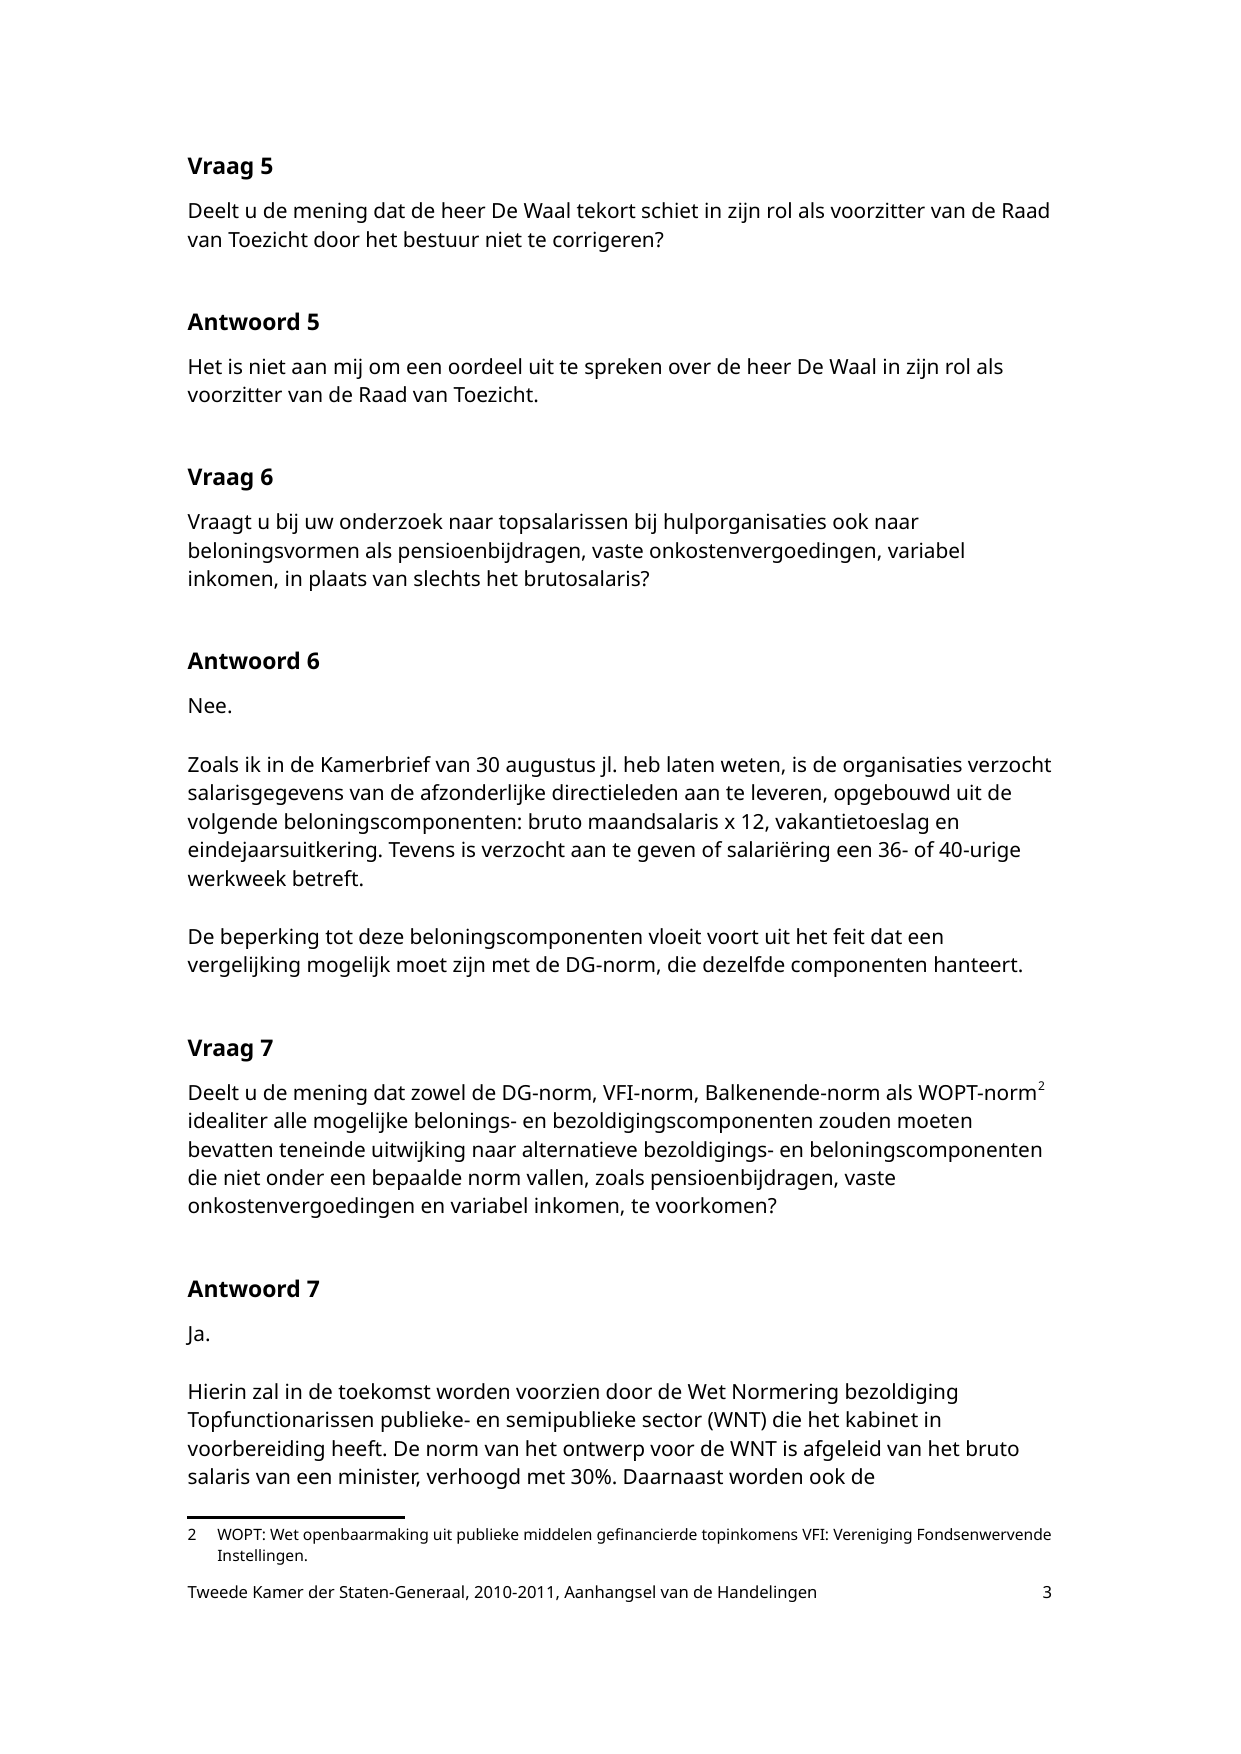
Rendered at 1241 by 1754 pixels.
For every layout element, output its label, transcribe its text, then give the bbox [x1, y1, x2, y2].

text Hierin zal in de toekomst worden voorzien door de Wet Normering bezoldiging Topfunctionarissen publieke- en semipublieke sector (WNT) die het kabinet in voorbereiding heeft. De norm van het ontwerp voor de WNT is afgeleid van het bruto salaris van een minister, verhoogd met 30%. Daarnaast worden ook de [187, 1377, 1053, 1491]
subtitle Antwoord 6 [187, 645, 1053, 677]
subtitle Antwoord 5 [187, 306, 1053, 337]
text Het is niet aan mij om een oordeel uit te spreken over de heer De Waal in zijn rol als voorzitter van de Raad van Toezicht. [187, 352, 1053, 409]
subtitle Antwoord 7 [187, 1272, 1053, 1304]
text Deelt u de mening dat de heer De Waal tekort schiet in zijn rol als voorzitter van de Raad van Toezicht door het bestuur niet te corrigeren? [187, 196, 1053, 253]
text Vraagt u bij uw onderzoek naar topsalarissen bij hulporganisaties ook naar beloningsvormen als pensioenbijdragen, vaste onkostenvergoedingen, variabel inkomen, in plaats van slechts het brutosalaris? [187, 507, 1053, 593]
text De beperking tot deze beloningscomponenten vloeit voort uit het feit dat een vergelijking mogelijk moet zijn met de DG-norm, die dezelfde componenten hanteert. [187, 922, 1053, 979]
subtitle Vraag 6 [187, 461, 1053, 492]
text Zoals ik in de Kamerbrief van 30 augustus jl. heb laten weten, is de organisaties verzocht salarisgegevens van de afzonderlijke directieleden aan te leveren, opgebouwd uit de volgende beloningscomponenten: bruto maandsalaris x 12, vakantietoeslag en eindejaarsuitkering. Tevens is verzocht aan te geven of salariëring een 36- of 40-urige werkweek betreft. [187, 750, 1053, 892]
text Deelt u de mening dat zowel de DG-norm, VFI-norm, Balkenende-norm als WOPT-norm idealiter alle mogelijke belonings- en bezoldigingscomponenten zouden moeten bevatten teneinde uitwijking naar alternatieve bezoldigings- en beloningscomponenten die niet onder een bepaalde norm vallen, zoals pensioenbijdragen, vaste onkostenvergoedingen en variabel inkomen, te voorkomen? [187, 1078, 1053, 1220]
text WOPT: Wet openbaarmaking uit publieke middelen gefinancierde topinkomens VFI: Vereniging Fondsenwervende Instellingen. [187, 1509, 1053, 1566]
subtitle Vraag 7 [187, 1032, 1053, 1063]
subtitle Vraag 5 [187, 150, 1053, 181]
text Nee. [187, 692, 1053, 720]
text Ja. [187, 1319, 1053, 1347]
